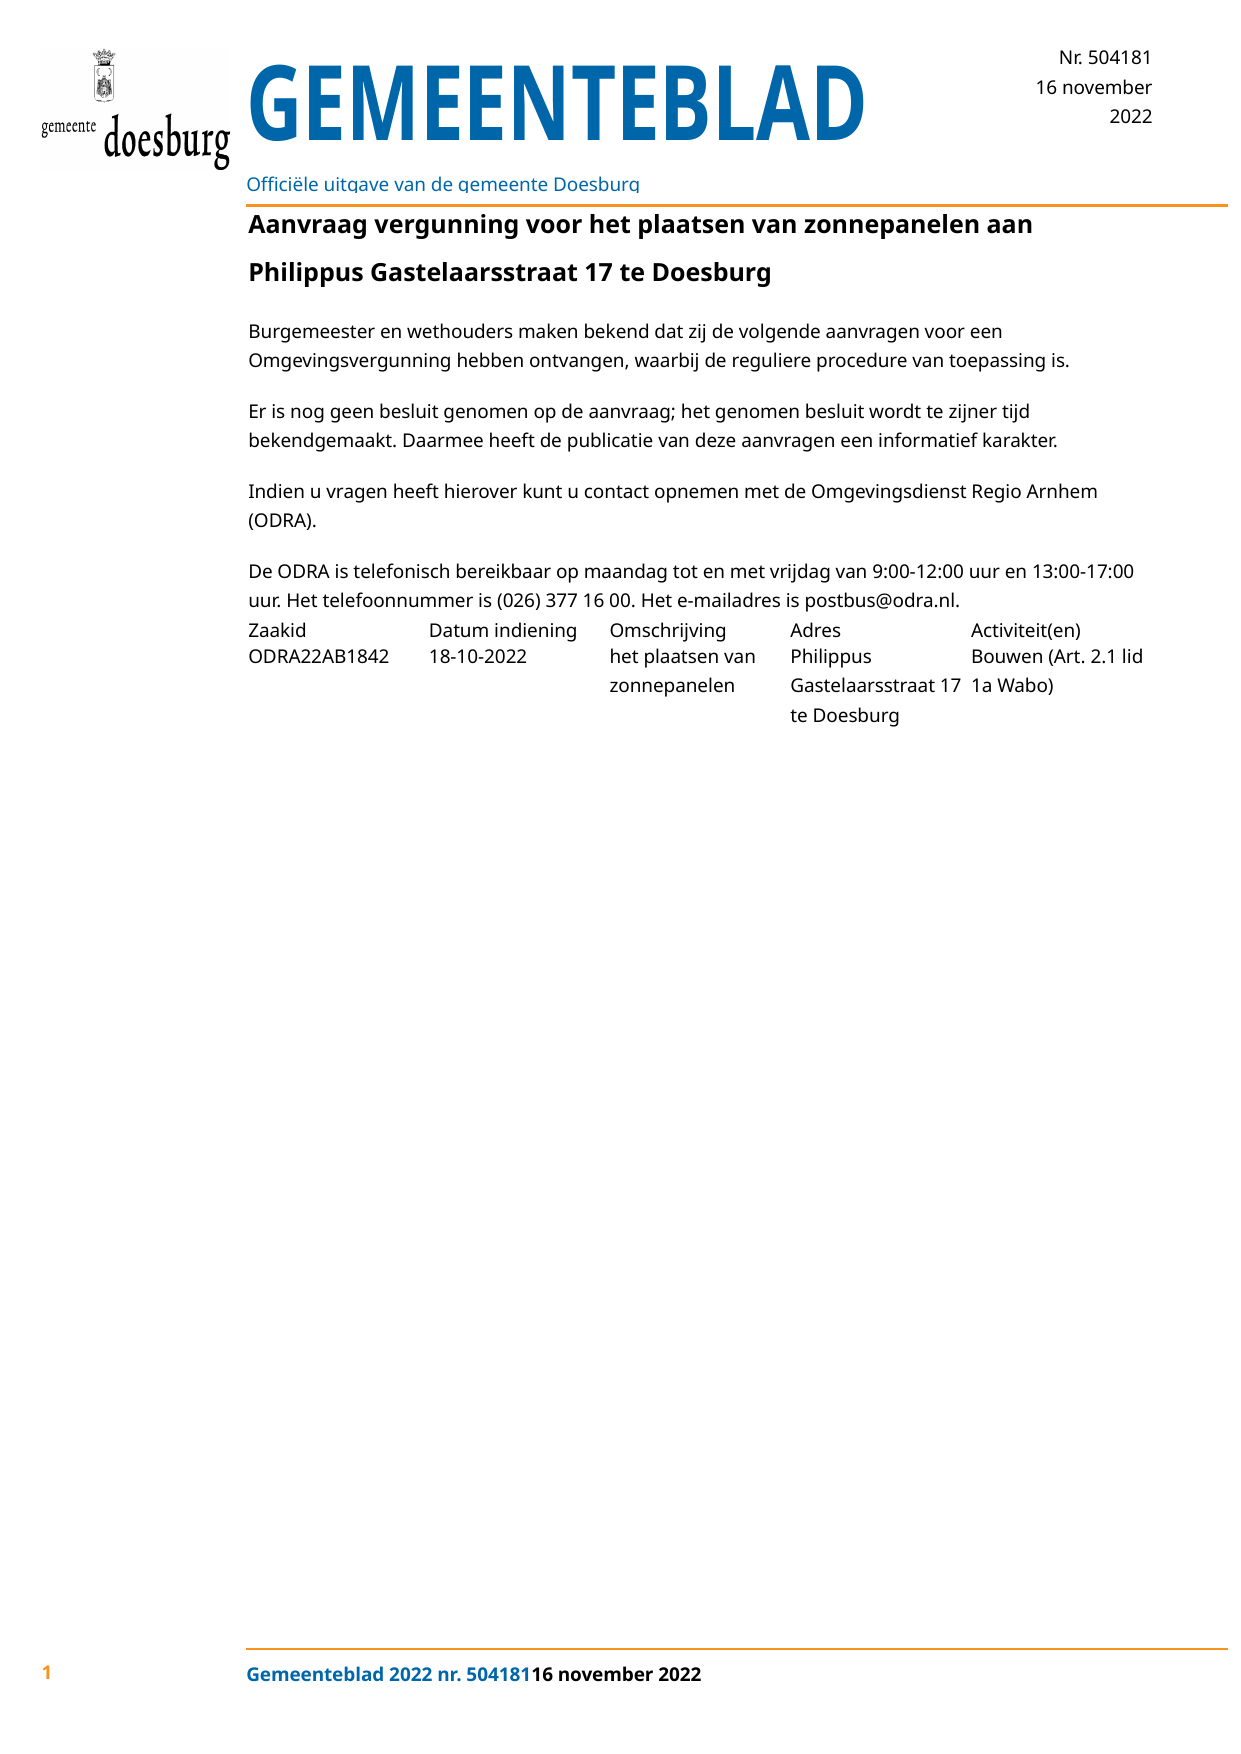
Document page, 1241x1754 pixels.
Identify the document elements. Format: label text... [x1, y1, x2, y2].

text Er is nog geen besluit genomen op de aanvraag; het genomen besluit wordt te zijner tijd bekendgemaakt. Daarmee heeft de publicatie van deze aanvragen een informatief karakter. [248, 398, 1152, 453]
text Indien u vragen heeft hierover kunt u contact opnemen met de Omgevingsdienst Regio Arnhem (ODRA). [248, 478, 1152, 533]
table_cell Bouwen (Art. 2.1 lid 1a Wabo) [971, 643, 1152, 728]
table_header Omschrijving [609, 617, 790, 643]
table_header Datum indiening [429, 617, 609, 643]
picture [41, 47, 231, 172]
table_header Zaakid [248, 617, 429, 643]
table_cell het plaatsen van zonnepanelen [609, 643, 790, 728]
table_header Activiteit(en) [971, 617, 1152, 643]
table_header Adres [790, 617, 971, 643]
table_cell Philippus Gastelaarsstraat 17 te Doesburg [790, 643, 971, 728]
text Burgemeester en wethouders maken bekend dat zij de volgende aanvragen voor een Omgevingsvergunning hebben ontvangen, waarbij de reguliere procedure van toepassing is. [248, 318, 1152, 373]
table_cell 18-10-2022 [429, 643, 609, 728]
text De ODRA is telefonisch bereikbaar op maandag tot en met vrijdag van 9:00-12:00 uur en 13:00-17:00 uur. Het telefoonnummer is (026) 377 16 00. Het e-mailadres is postbus@odra.nl. [248, 558, 1152, 613]
text Aanvraag vergunning voor het plaatsen van zonnepanelen aan Philippus Gastelaarsstraat 17 te Doesburg [248, 207, 1152, 288]
table_cell ODRA22AB1842 [248, 643, 429, 728]
